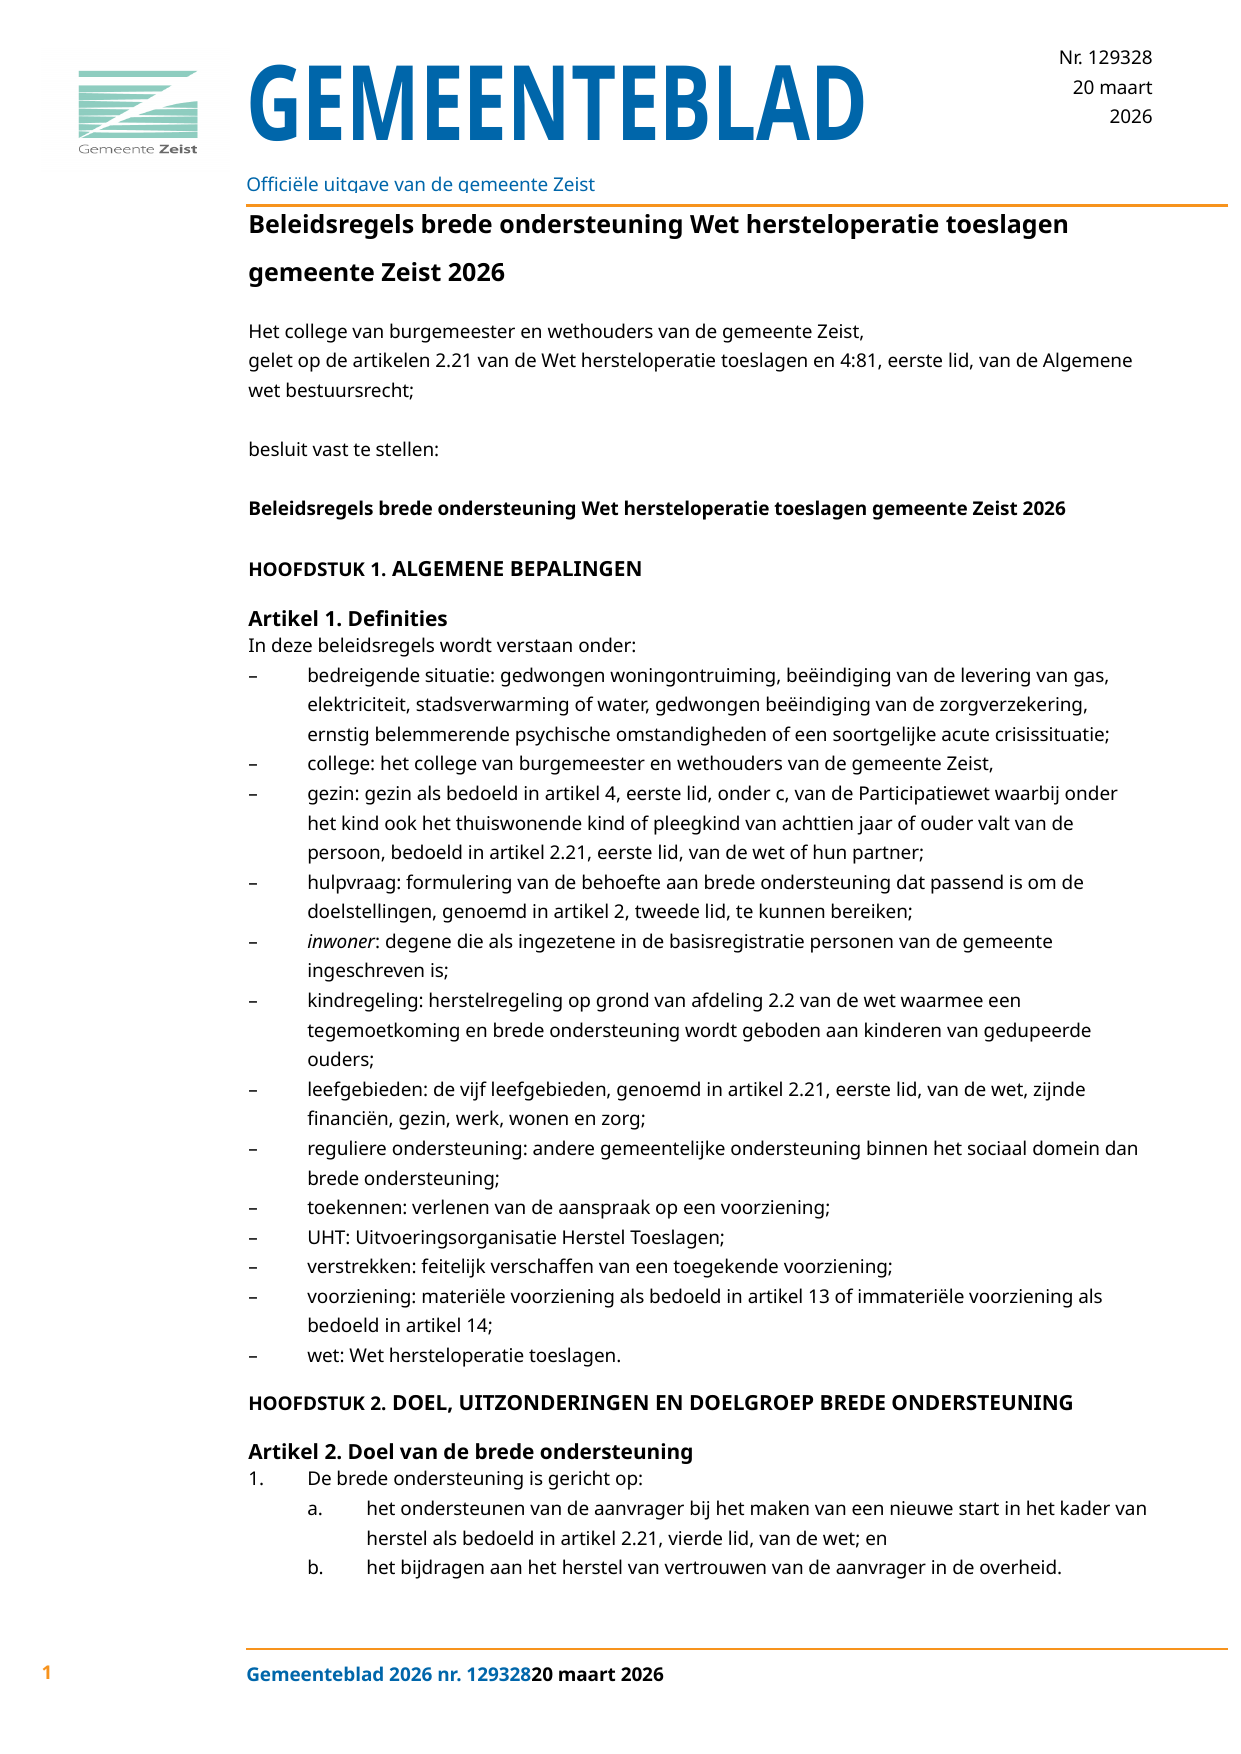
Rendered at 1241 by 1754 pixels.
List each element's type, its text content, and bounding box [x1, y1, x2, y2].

list kindregeling: herstelregeling op grond van afdeling 2.2 van de wet waarmee een tegemoetkoming en brede ondersteuning wordt geboden aan kinderen van gedupeerde ouders; [248, 987, 1152, 1072]
list verstrekken: feitelijk verschaffen van een toegekende voorziening; [248, 1253, 1152, 1279]
picture [41, 47, 231, 172]
list wet: Wet hersteloperatie toeslagen. [248, 1342, 1152, 1368]
text Artikel 1. Definities [248, 604, 1152, 632]
list UHT: Uitvoeringsorganisatie Herstel Toeslagen; [248, 1224, 1152, 1250]
text HOOFDSTUK 1. ALGEMENE BEPALINGEN [248, 554, 1152, 583]
text gelet op de artikelen 2.21 van de Wet hersteloperatie toeslagen en 4:81, eerste lid, van de Algemene wet bestuursrecht; [248, 347, 1152, 403]
list gezin: gezin als bedoeld in artikel 4, eerste lid, onder c, van de Participatiewet waarbij onder het kind ook het thuiswonende kind of pleegkind van achttien jaar of ouder valt van de persoon, bedoeld in artikel 2.21, eerste lid, van de wet of hun partner; [248, 780, 1152, 865]
list voorziening: materiële voorziening als bedoeld in artikel 13 of immateriële voorziening als bedoeld in artikel 14; [248, 1283, 1152, 1338]
list bedreigende situatie: gedwongen woningontruiming, beëindiging van de levering van gas, elektriciteit, stadsverwarming of water, gedwongen beëindiging van de zorgverzekering, ernstig belemmerende psychische omstandigheden of een soortgelijke acute crisissituatie; [248, 662, 1152, 747]
text Beleidsregels brede ondersteuning Wet hersteloperatie toeslagen gemeente Zeist 2026 [248, 495, 1152, 521]
list inwoner: degene die als ingezetene in de basisregistratie personen van de gemeente ingeschreven is; [248, 928, 1152, 983]
list het bijdragen aan het herstel van vertrouwen van de aanvrager in de overheid. [307, 1554, 1152, 1580]
text In deze beleidsregels wordt verstaan onder: [248, 632, 1152, 658]
list hulpvraag: formulering van de behoefte aan brede ondersteuning dat passend is om de doelstellingen, genoemd in artikel 2, tweede lid, te kunnen bereiken; [248, 869, 1152, 924]
list De brede ondersteuning is gericht op: [248, 1466, 1152, 1491]
text Artikel 2. Doel van de brede ondersteuning [248, 1437, 1152, 1466]
list het ondersteunen van de aanvrager bij het maken van een nieuwe start in het kader van herstel als bedoeld in artikel 2.21, vierde lid, van de wet; en [307, 1495, 1152, 1551]
list college: het college van burgemeester en wethouders van de gemeente Zeist, [248, 751, 1152, 776]
text HOOFDSTUK 2. DOEL, UITZONDERINGEN EN DOELGROEP BREDE ONDERSTEUNING [248, 1388, 1152, 1416]
list reguliere ondersteuning: andere gemeentelijke ondersteuning binnen het sociaal domein dan brede ondersteuning; [248, 1135, 1152, 1191]
text Het college van burgemeester en wethouders van de gemeente Zeist, [248, 318, 1152, 344]
list toekennen: verlenen van de aanspraak op een voorziening; [248, 1194, 1152, 1220]
text besluit vast te stellen: [248, 436, 1152, 462]
text Beleidsregels brede ondersteuning Wet hersteloperatie toeslagen gemeente Zeist 2026 [248, 207, 1152, 288]
list leefgebieden: de vijf leefgebieden, genoemd in artikel 2.21, eerste lid, van de wet, zijnde financiën, gezin, werk, wonen en zorg; [248, 1076, 1152, 1131]
